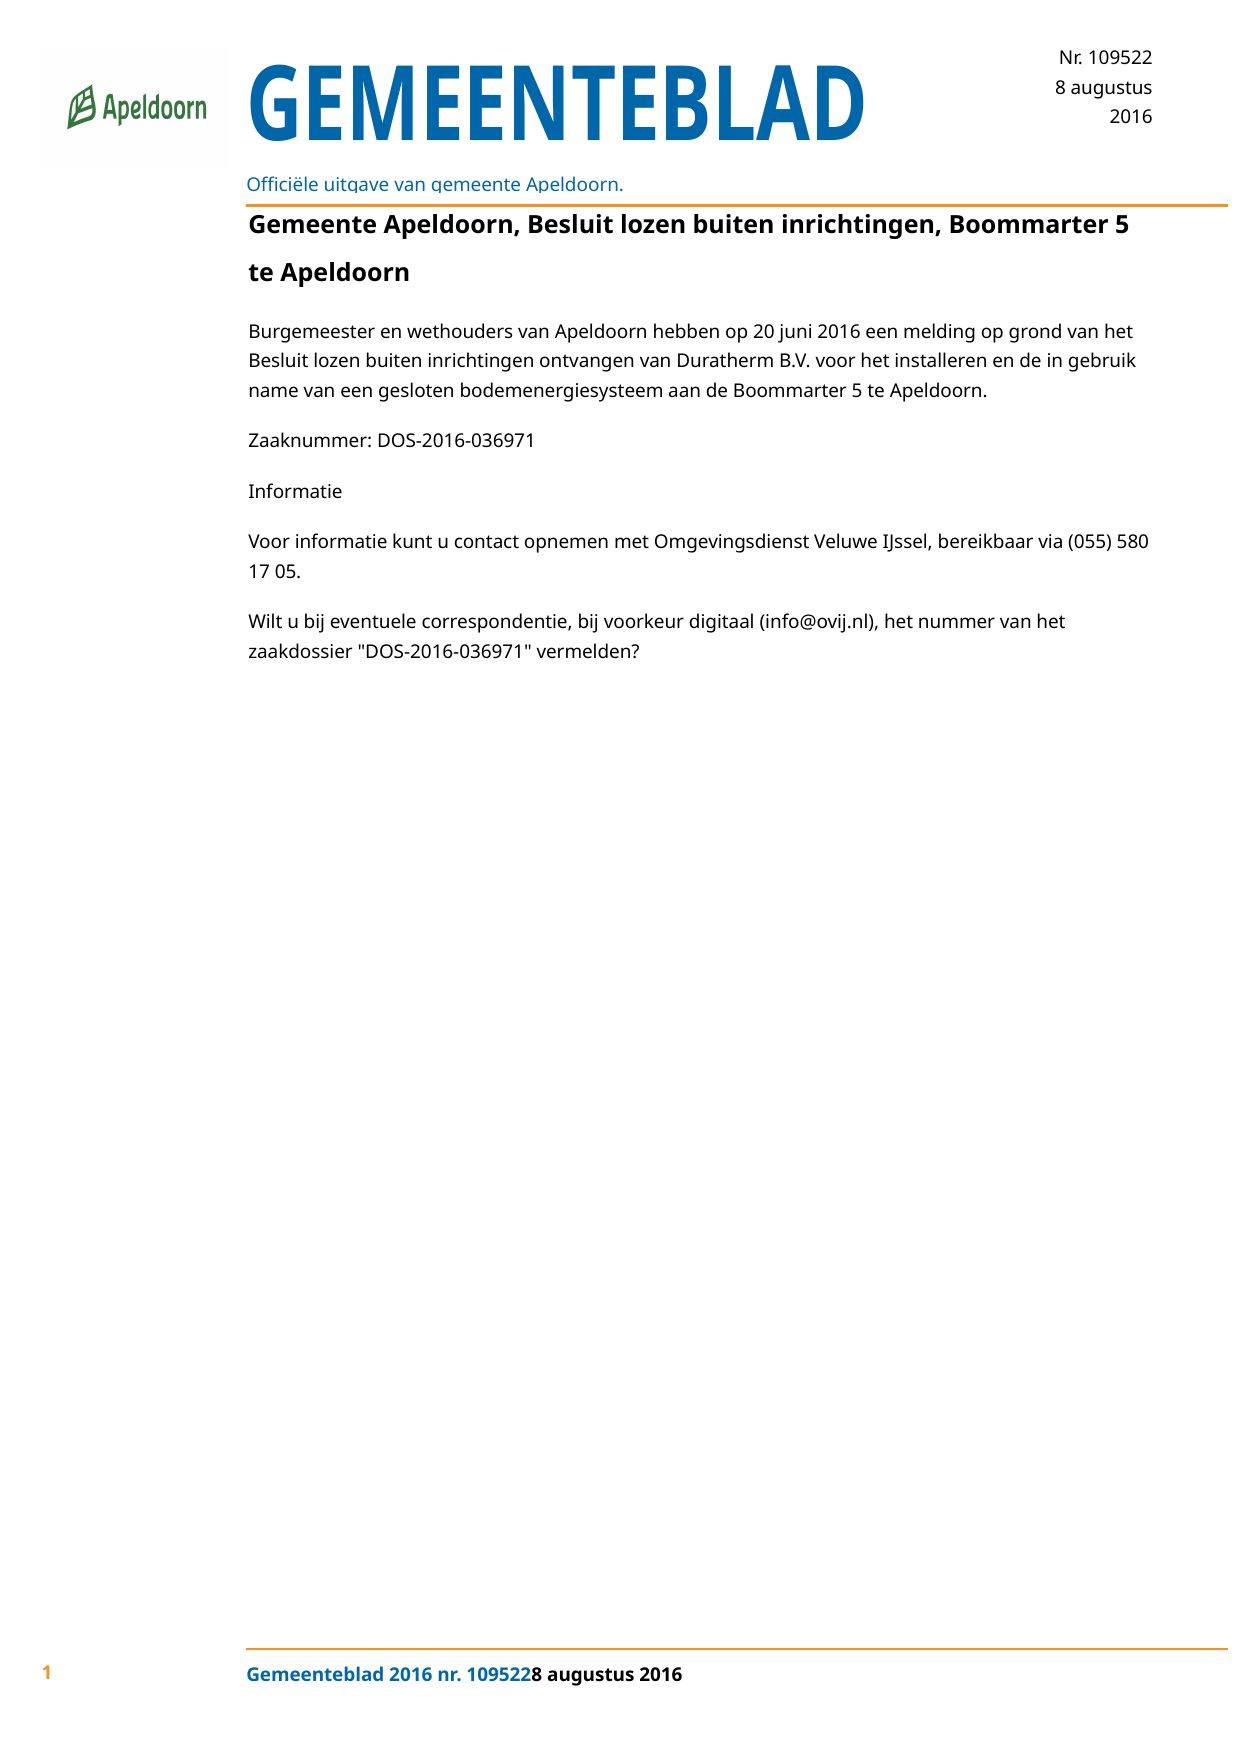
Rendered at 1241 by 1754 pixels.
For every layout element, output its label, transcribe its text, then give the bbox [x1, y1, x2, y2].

text Burgemeester en wethouders van Apeldoorn hebben op 20 juni 2016 een melding op grond van het Besluit lozen buiten inrichtingen ontvangen van Duratherm B.V. voor het installeren en de in gebruik name van een gesloten bodemenergiesysteem aan de Boommarter 5 te Apeldoorn. [248, 318, 1152, 403]
text Informatie [248, 478, 1152, 504]
text Voor informatie kunt u contact opnemen met Omgevingsdienst Veluwe IJssel, bereikbaar via (055) 580 17 05. [248, 528, 1152, 584]
picture [41, 47, 231, 172]
text Gemeente Apeldoorn, Besluit lozen buiten inrichtingen, Boommarter 5 te Apeldoorn [248, 207, 1152, 288]
text Zaaknummer: DOS-2016-036971 [248, 427, 1152, 453]
text Wilt u bij eventuele correspondentie, bij voorkeur digitaal (info@ovij.nl), het nummer van het zaakdossier "DOS-2016-036971" vermelden? [248, 608, 1152, 664]
